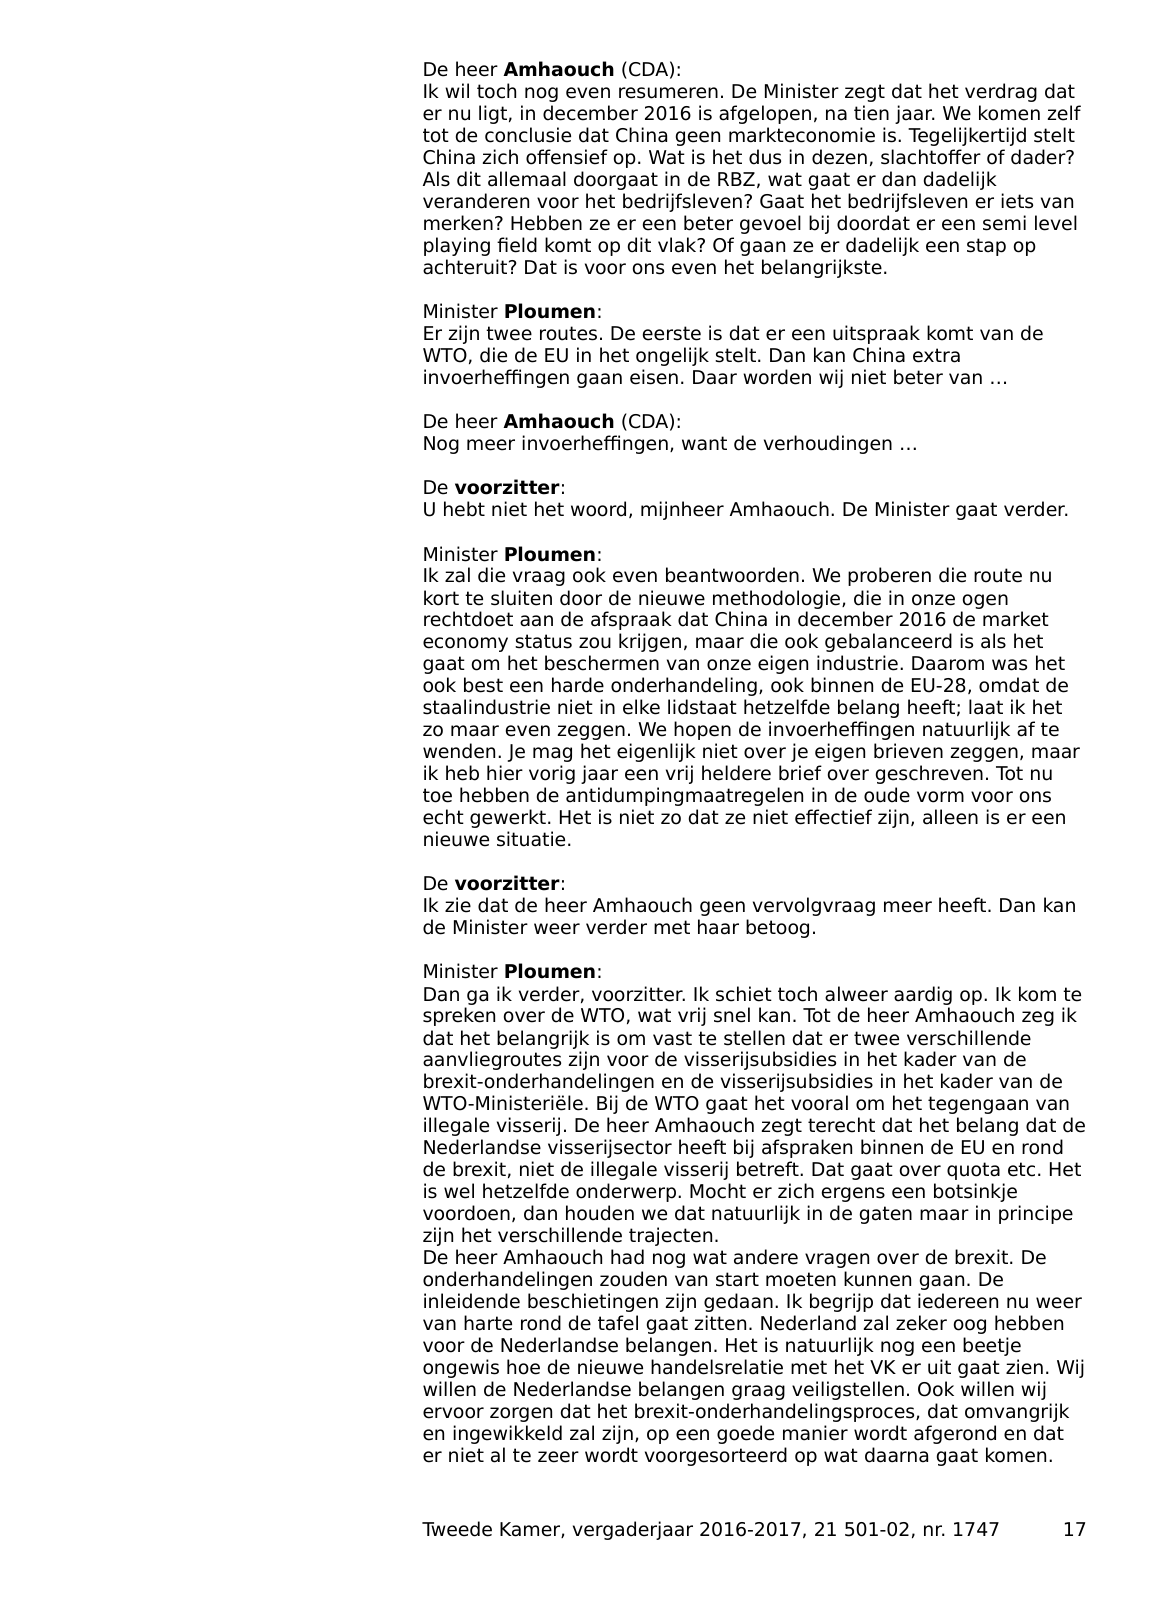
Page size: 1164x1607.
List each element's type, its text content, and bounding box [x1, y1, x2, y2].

text Nog meer invoerheffingen, want de verhoudingen … [422, 433, 1087, 455]
text De voorzitter: [422, 873, 1087, 895]
text Minister Ploumen: [422, 301, 1087, 323]
text Er zijn twee routes. De eerste is dat er een uitspraak komt van de WTO, die de EU in het ongelijk stelt. Dan kan China extra invoerheffingen gaan eisen. Daar worden wij niet beter van … [422, 323, 1087, 389]
text Minister Ploumen: [422, 543, 1087, 565]
text De voorzitter: [422, 477, 1087, 499]
text Ik zal die vraag ook even beantwoorden. We proberen die route nu kort te sluiten door de nieuwe methodologie, die in onze ogen rechtdoet aan de afspraak dat China in december 2016 de market economy status zou krijgen, maar die ook gebalanceerd is als het gaat om het beschermen van onze eigen industrie. Daarom was het ook best een harde onderhandeling, ook binnen de EU-28, omdat de staalindustrie niet in elke lidstaat hetzelfde belang heeft; laat ik het zo maar even zeggen. We hopen de invoerheffingen natuurlijk af te wenden. Je mag het eigenlijk niet over je eigen brieven zeggen, maar ik heb hier vorig jaar een vrij heldere brief over geschreven. Tot nu toe hebben de antidumpingmaatregelen in de oude vorm voor ons echt gewerkt. Het is niet zo dat ze niet effectief zijn, alleen is er een nieuwe situatie. [422, 565, 1087, 851]
text De heer Amhaouch had nog wat andere vragen over de brexit. De onderhandelingen zouden van start moeten kunnen gaan. De inleidende beschietingen zijn gedaan. Ik begrijp dat iedereen nu weer van harte rond de tafel gaat zitten. Nederland zal zeker oog hebben voor de Nederlandse belangen. Het is natuurlijk nog een beetje ongewis hoe de nieuwe handelsrelatie met het VK er uit gaat zien. Wij willen de Nederlandse belangen graag veiligstellen. Ook willen wij ervoor zorgen dat het brexit-onderhandelingsproces, dat omvangrijk en ingewikkeld zal zijn, op een goede manier wordt afgerond en dat er niet al te zeer wordt voorgesorteerd op wat daarna gaat komen. [422, 1247, 1087, 1467]
text Ik wil toch nog even resumeren. De Minister zegt dat het verdrag dat er nu ligt, in december 2016 is afgelopen, na tien jaar. We komen zelf tot de conclusie dat China geen markteconomie is. Tegelijkertijd stelt China zich offensief op. Wat is het dus in dezen, slachtoffer of dader? Als dit allemaal doorgaat in de RBZ, wat gaat er dan dadelijk veranderen voor het bedrijfsleven? Gaat het bedrijfsleven er iets van merken? Hebben ze er een beter gevoel bij doordat er een semi level playing field komt op dit vlak? Of gaan ze er dadelijk een stap op achteruit? Dat is voor ons even het belangrijkste. [422, 81, 1087, 279]
text De heer Amhaouch (CDA): [422, 411, 1087, 433]
text De heer Amhaouch (CDA): [422, 59, 1087, 81]
text Minister Ploumen: [422, 961, 1087, 983]
text Dan ga ik verder, voorzitter. Ik schiet toch alweer aardig op. Ik kom te spreken over de WTO, wat vrij snel kan. Tot de heer Amhaouch zeg ik dat het belangrijk is om vast te stellen dat er twee verschillende aanvliegroutes zijn voor de visserijsubsidies in het kader van de brexit-onderhandelingen en de visserijsubsidies in het kader van de WTO-Ministeriële. Bij de WTO gaat het vooral om het tegengaan van illegale visserij. De heer Amhaouch zegt terecht dat het belang dat de Nederlandse visserijsector heeft bij afspraken binnen de EU en rond de brexit, niet de illegale visserij betreft. Dat gaat over quota etc. Het is wel hetzelfde onderwerp. Mocht er zich ergens een botsinkje voordoen, dan houden we dat natuurlijk in de gaten maar in principe zijn het verschillende trajecten. [422, 983, 1087, 1247]
text U hebt niet het woord, mijnheer Amhaouch. De Minister gaat verder. [422, 499, 1087, 521]
text Ik zie dat de heer Amhaouch geen vervolgvraag meer heeft. Dan kan de Minister weer verder met haar betoog. [422, 895, 1087, 939]
